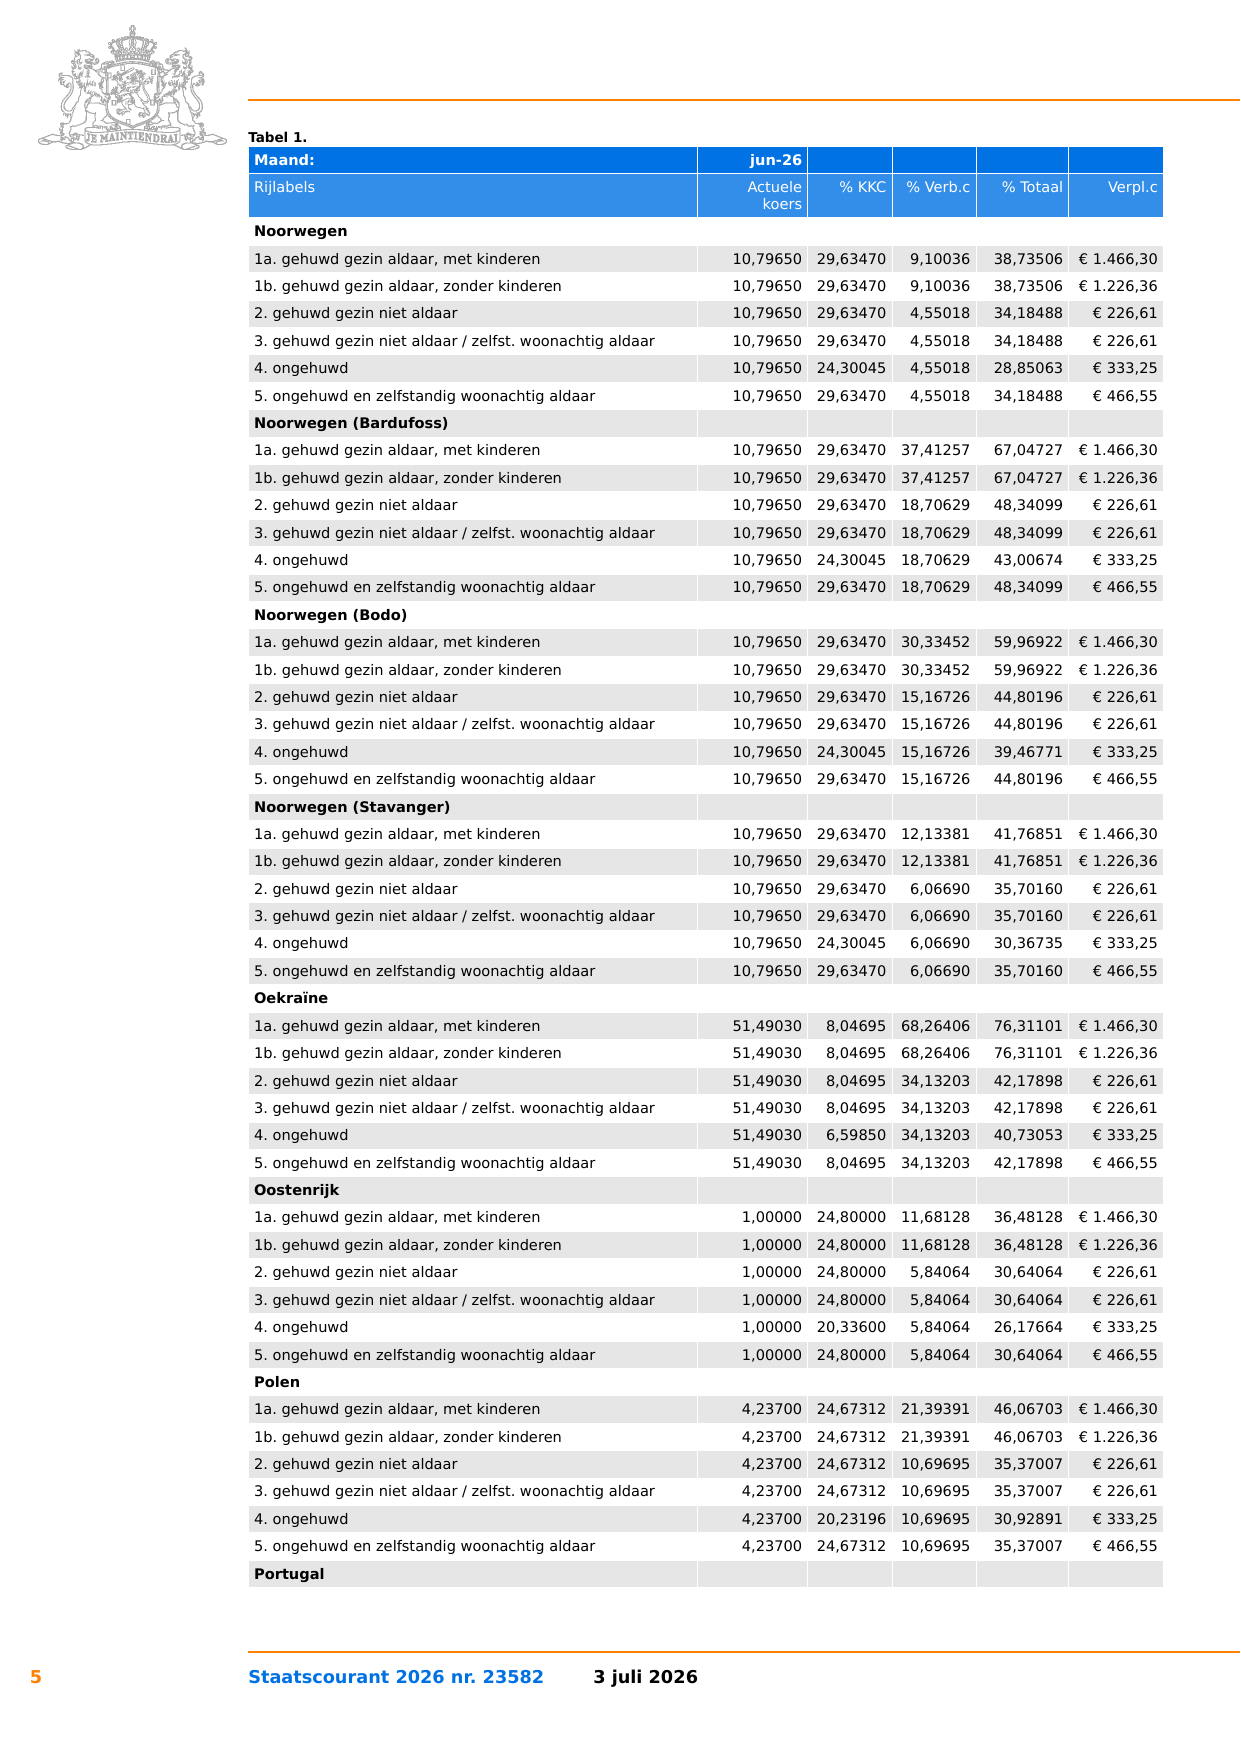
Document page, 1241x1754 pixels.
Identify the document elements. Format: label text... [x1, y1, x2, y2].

table_cell 8,04695 [808, 1040, 892, 1067]
table_cell 10,79650 [698, 465, 807, 491]
table_cell 4,23700 [698, 1534, 807, 1560]
table_cell 15,16726 [893, 684, 976, 711]
table_cell % KKC [808, 174, 892, 217]
table_cell 3. gehuwd gezin niet aldaar / zelfst. woonachtig aldaar [249, 712, 697, 738]
table_cell 10,79650 [698, 657, 807, 683]
table_cell 2. gehuwd gezin niet aldaar [249, 1451, 697, 1478]
table_cell 34,18488 [977, 383, 1068, 409]
table_cell [893, 1561, 976, 1587]
table_cell 29,63470 [808, 438, 892, 464]
table_cell 68,26406 [893, 1040, 976, 1067]
table_cell € 226,61 [1069, 1095, 1163, 1121]
table_cell 30,64064 [977, 1287, 1068, 1313]
table_cell € 1.466,30 [1069, 1013, 1163, 1039]
table_cell 37,41257 [893, 438, 976, 464]
table_cell 30,64064 [977, 1260, 1068, 1286]
table_cell 5,84064 [893, 1287, 976, 1313]
table_cell [808, 1177, 892, 1204]
table_cell 10,79650 [698, 273, 807, 299]
table_cell 24,80000 [808, 1287, 892, 1313]
table_cell 10,79650 [698, 766, 807, 793]
table_cell [698, 986, 807, 1012]
table_cell € 466,55 [1069, 1342, 1163, 1368]
table_cell 29,63470 [808, 493, 892, 519]
table_cell € 226,61 [1069, 493, 1163, 519]
table_cell % Totaal [977, 174, 1068, 217]
table_cell 29,63470 [808, 465, 892, 491]
table_cell 30,36735 [977, 931, 1068, 957]
table_cell 24,67312 [808, 1424, 892, 1450]
table_cell [893, 1369, 976, 1395]
table_cell 24,67312 [808, 1451, 892, 1478]
table_cell Rijlabels [249, 174, 697, 217]
table_cell € 226,61 [1069, 712, 1163, 738]
table_cell 8,04695 [808, 1150, 892, 1176]
table_cell 41,76851 [977, 849, 1068, 875]
table_cell 4. ongehuwd [249, 739, 697, 765]
table_cell 24,80000 [808, 1260, 892, 1286]
table_cell 5. ongehuwd en zelfstandig woonachtig aldaar [249, 575, 697, 601]
table_cell [808, 1369, 892, 1395]
table_cell 29,63470 [808, 273, 892, 299]
table_cell 3. gehuwd gezin niet aldaar / zelfst. woonachtig aldaar [249, 903, 697, 930]
table_cell 10,79650 [698, 849, 807, 875]
table_cell 10,79650 [698, 876, 807, 902]
table_cell 51,49030 [698, 1095, 807, 1121]
table_cell € 333,25 [1069, 355, 1163, 382]
table_cell 5. ongehuwd en zelfstandig woonachtig aldaar [249, 1534, 697, 1560]
table_cell 46,06703 [977, 1424, 1068, 1450]
table_cell 59,96922 [977, 629, 1068, 656]
table_cell 4,23700 [698, 1479, 807, 1505]
table_cell € 333,25 [1069, 1123, 1163, 1149]
table_header Tabel 1. [248, 130, 1163, 146]
table_cell 10,79650 [698, 246, 807, 272]
table_cell 18,70629 [893, 520, 976, 546]
table_cell 42,17898 [977, 1068, 1068, 1094]
table_cell 36,48128 [977, 1205, 1068, 1231]
table_cell 2. gehuwd gezin niet aldaar [249, 1260, 697, 1286]
table_cell [893, 1177, 976, 1204]
table_cell 34,13203 [893, 1150, 976, 1176]
table_cell € 1.466,30 [1069, 821, 1163, 847]
table_cell Noorwegen (Bardufoss) [249, 410, 697, 437]
table_cell 10,79650 [698, 821, 807, 847]
table_cell 12,13381 [893, 821, 976, 847]
table_cell 24,67312 [808, 1396, 892, 1423]
table_cell 3. gehuwd gezin niet aldaar / zelfst. woonachtig aldaar [249, 1095, 697, 1121]
table_cell 5,84064 [893, 1314, 976, 1341]
table_cell [698, 410, 807, 437]
table_cell 34,18488 [977, 301, 1068, 327]
table_cell 8,04695 [808, 1068, 892, 1094]
table_cell 1b. gehuwd gezin aldaar, zonder kinderen [249, 849, 697, 875]
table_cell 24,80000 [808, 1232, 892, 1258]
table_cell € 226,61 [1069, 1451, 1163, 1478]
table_cell 8,04695 [808, 1013, 892, 1039]
table_cell 21,39391 [893, 1396, 976, 1423]
table_cell [808, 410, 892, 437]
table_cell [977, 219, 1068, 245]
picture [38, 25, 227, 150]
table_cell 5. ongehuwd en zelfstandig woonachtig aldaar [249, 1150, 697, 1176]
table_cell 29,63470 [808, 383, 892, 409]
table_cell 15,16726 [893, 712, 976, 738]
table_cell Maand: [249, 147, 697, 173]
table_cell € 1.466,30 [1069, 1205, 1163, 1231]
table_cell 24,67312 [808, 1534, 892, 1560]
table_cell 37,41257 [893, 465, 976, 491]
table_cell 10,79650 [698, 438, 807, 464]
table_cell 4,23700 [698, 1506, 807, 1532]
table_cell 10,79650 [698, 684, 807, 711]
table_cell € 333,25 [1069, 931, 1163, 957]
table_cell 1b. gehuwd gezin aldaar, zonder kinderen [249, 273, 697, 299]
table_cell 12,13381 [893, 849, 976, 875]
table_cell [977, 794, 1068, 820]
table_cell Polen [249, 1369, 697, 1395]
table_cell 5. ongehuwd en zelfstandig woonachtig aldaar [249, 1342, 697, 1368]
table_cell 4,23700 [698, 1451, 807, 1478]
table_cell 5. ongehuwd en zelfstandig woonachtig aldaar [249, 766, 697, 793]
table_cell 15,16726 [893, 739, 976, 765]
table_cell [1069, 794, 1163, 820]
table_cell 2. gehuwd gezin niet aldaar [249, 684, 697, 711]
table_cell 36,48128 [977, 1232, 1068, 1258]
table_cell 76,31101 [977, 1013, 1068, 1039]
table_cell 39,46771 [977, 739, 1068, 765]
table_cell [698, 1177, 807, 1204]
table_cell [1069, 147, 1163, 173]
table_cell 10,69695 [893, 1451, 976, 1478]
table_cell 34,13203 [893, 1068, 976, 1094]
table_cell 4,55018 [893, 301, 976, 327]
table_cell 30,33452 [893, 657, 976, 683]
table_cell [893, 147, 976, 173]
table_cell 41,76851 [977, 821, 1068, 847]
table_cell 10,79650 [698, 547, 807, 573]
table_cell € 333,25 [1069, 1506, 1163, 1532]
table_cell 2. gehuwd gezin niet aldaar [249, 493, 697, 519]
table_cell 3. gehuwd gezin niet aldaar / zelfst. woonachtig aldaar [249, 1287, 697, 1313]
table_cell 4. ongehuwd [249, 1123, 697, 1149]
table_cell 59,96922 [977, 657, 1068, 683]
table_cell 4,55018 [893, 328, 976, 354]
table_cell 10,79650 [698, 903, 807, 930]
table_cell 10,79650 [698, 328, 807, 354]
table_cell 76,31101 [977, 1040, 1068, 1067]
table_cell 1a. gehuwd gezin aldaar, met kinderen [249, 1396, 697, 1423]
table_cell 68,26406 [893, 1013, 976, 1039]
table_cell 29,63470 [808, 766, 892, 793]
table_cell 1,00000 [698, 1287, 807, 1313]
table_cell [1069, 1561, 1163, 1587]
table_cell 4. ongehuwd [249, 355, 697, 382]
table_cell 35,70160 [977, 958, 1068, 984]
table_cell € 1.226,36 [1069, 1424, 1163, 1450]
table_cell 10,79650 [698, 931, 807, 957]
table_cell € 333,25 [1069, 1314, 1163, 1341]
table_cell € 226,61 [1069, 903, 1163, 930]
table_cell 29,63470 [808, 575, 892, 601]
table_cell € 1.466,30 [1069, 246, 1163, 272]
table_cell 4,23700 [698, 1396, 807, 1423]
table_cell 35,70160 [977, 876, 1068, 902]
table_cell 29,63470 [808, 657, 892, 683]
table_cell 21,39391 [893, 1424, 976, 1450]
table_cell 10,79650 [698, 712, 807, 738]
table_cell 29,63470 [808, 520, 892, 546]
table_cell [977, 1177, 1068, 1204]
table_cell 35,37007 [977, 1534, 1068, 1560]
table_cell 35,37007 [977, 1451, 1068, 1478]
table_cell [808, 147, 892, 173]
table_cell [808, 1561, 892, 1587]
table_cell 6,06690 [893, 903, 976, 930]
table_cell 8,04695 [808, 1095, 892, 1121]
table_cell 29,63470 [808, 629, 892, 656]
table_cell 1b. gehuwd gezin aldaar, zonder kinderen [249, 465, 697, 491]
table_cell 24,80000 [808, 1205, 892, 1231]
table_cell 26,17664 [977, 1314, 1068, 1341]
table_cell 51,49030 [698, 1123, 807, 1149]
table_cell [893, 602, 976, 628]
table_cell € 466,55 [1069, 575, 1163, 601]
table_cell 2. gehuwd gezin niet aldaar [249, 876, 697, 902]
table_cell 44,80196 [977, 712, 1068, 738]
table_cell 6,06690 [893, 931, 976, 957]
table_cell 38,73506 [977, 246, 1068, 272]
table_cell [977, 1561, 1068, 1587]
table_cell 48,34099 [977, 520, 1068, 546]
table_cell 44,80196 [977, 766, 1068, 793]
table_cell 6,06690 [893, 876, 976, 902]
table_cell 1,00000 [698, 1205, 807, 1231]
table_cell 24,67312 [808, 1479, 892, 1505]
table_cell 20,33600 [808, 1314, 892, 1341]
table_cell [698, 219, 807, 245]
table_cell [893, 986, 976, 1012]
table_cell 29,63470 [808, 328, 892, 354]
table_cell 1b. gehuwd gezin aldaar, zonder kinderen [249, 1424, 697, 1450]
table_cell 9,10036 [893, 273, 976, 299]
table_cell € 333,25 [1069, 739, 1163, 765]
table_cell € 226,61 [1069, 1260, 1163, 1286]
table_cell [808, 602, 892, 628]
table_cell 30,33452 [893, 629, 976, 656]
table_cell 18,70629 [893, 547, 976, 573]
table_cell € 226,61 [1069, 1479, 1163, 1505]
table_cell 38,73506 [977, 273, 1068, 299]
table_cell [698, 602, 807, 628]
table_cell [698, 794, 807, 820]
table_cell 1a. gehuwd gezin aldaar, met kinderen [249, 438, 697, 464]
table_cell 4,23700 [698, 1424, 807, 1450]
table_cell [1069, 602, 1163, 628]
table_cell € 1.226,36 [1069, 273, 1163, 299]
table_cell 24,30045 [808, 355, 892, 382]
table_cell 10,69695 [893, 1506, 976, 1532]
table_cell € 1.466,30 [1069, 438, 1163, 464]
table_cell Oekraïne [249, 986, 697, 1012]
table_cell [893, 794, 976, 820]
table_cell 42,17898 [977, 1095, 1068, 1121]
table_cell € 1.226,36 [1069, 1040, 1163, 1067]
table_cell 34,18488 [977, 328, 1068, 354]
table_cell 29,63470 [808, 849, 892, 875]
table_cell 5. ongehuwd en zelfstandig woonachtig aldaar [249, 958, 697, 984]
table_cell 4. ongehuwd [249, 931, 697, 957]
table_cell [977, 1369, 1068, 1395]
table_cell 5,84064 [893, 1260, 976, 1286]
table_cell 34,13203 [893, 1095, 976, 1121]
table_cell [1069, 1177, 1163, 1204]
table_cell € 226,61 [1069, 1068, 1163, 1094]
table_cell Actuele koers [698, 174, 807, 217]
table_cell € 226,61 [1069, 328, 1163, 354]
table_cell 10,79650 [698, 355, 807, 382]
table_cell [977, 147, 1068, 173]
table_cell 10,69695 [893, 1534, 976, 1560]
table_cell 10,79650 [698, 301, 807, 327]
table_cell 10,79650 [698, 493, 807, 519]
table_cell 28,85063 [977, 355, 1068, 382]
table_cell 1b. gehuwd gezin aldaar, zonder kinderen [249, 1040, 697, 1067]
table_cell € 466,55 [1069, 958, 1163, 984]
table_cell 5,84064 [893, 1342, 976, 1368]
table_cell 29,63470 [808, 958, 892, 984]
table_cell € 226,61 [1069, 301, 1163, 327]
table_cell 4. ongehuwd [249, 547, 697, 573]
table_cell 43,00674 [977, 547, 1068, 573]
table_cell 48,34099 [977, 493, 1068, 519]
table_cell 15,16726 [893, 766, 976, 793]
table_cell 3. gehuwd gezin niet aldaar / zelfst. woonachtig aldaar [249, 328, 697, 354]
table_cell 24,30045 [808, 547, 892, 573]
table_cell [893, 219, 976, 245]
table_cell [808, 794, 892, 820]
table_cell € 466,55 [1069, 1150, 1163, 1176]
table_cell 3. gehuwd gezin niet aldaar / zelfst. woonachtig aldaar [249, 1479, 697, 1505]
table_cell Noorwegen (Bodo) [249, 602, 697, 628]
table_cell 29,63470 [808, 876, 892, 902]
table_cell € 1.226,36 [1069, 1232, 1163, 1258]
table_cell 48,34099 [977, 575, 1068, 601]
table_cell 20,23196 [808, 1506, 892, 1532]
table_cell 4,55018 [893, 383, 976, 409]
table_cell € 226,61 [1069, 876, 1163, 902]
table_cell 2. gehuwd gezin niet aldaar [249, 301, 697, 327]
table_cell 1b. gehuwd gezin aldaar, zonder kinderen [249, 657, 697, 683]
table_cell Noorwegen (Stavanger) [249, 794, 697, 820]
table_cell 46,06703 [977, 1396, 1068, 1423]
table_cell € 226,61 [1069, 684, 1163, 711]
table_cell 4. ongehuwd [249, 1314, 697, 1341]
table_cell 67,04727 [977, 438, 1068, 464]
table_cell € 1.226,36 [1069, 657, 1163, 683]
table_cell 10,69695 [893, 1479, 976, 1505]
table_cell 1a. gehuwd gezin aldaar, met kinderen [249, 629, 697, 656]
table_cell 30,92891 [977, 1506, 1068, 1532]
table_cell € 1.466,30 [1069, 629, 1163, 656]
table_cell 29,63470 [808, 684, 892, 711]
table_cell Oostenrijk [249, 1177, 697, 1204]
table_cell 35,70160 [977, 903, 1068, 930]
table_cell 51,49030 [698, 1068, 807, 1094]
table_cell 18,70629 [893, 575, 976, 601]
table_cell 29,63470 [808, 301, 892, 327]
table_cell [1069, 410, 1163, 437]
table_cell 6,06690 [893, 958, 976, 984]
table_cell € 466,55 [1069, 383, 1163, 409]
table_cell 1a. gehuwd gezin aldaar, met kinderen [249, 1013, 697, 1039]
table_cell 10,79650 [698, 629, 807, 656]
table_cell 51,49030 [698, 1013, 807, 1039]
table_cell [977, 602, 1068, 628]
table_cell 1,00000 [698, 1232, 807, 1258]
table_cell [808, 986, 892, 1012]
table_cell 29,63470 [808, 712, 892, 738]
table_cell 24,30045 [808, 739, 892, 765]
table_cell [808, 219, 892, 245]
table_cell € 226,61 [1069, 520, 1163, 546]
table_cell 6,59850 [808, 1123, 892, 1149]
table_cell 42,17898 [977, 1150, 1068, 1176]
table_cell 35,37007 [977, 1479, 1068, 1505]
table_cell 9,10036 [893, 246, 976, 272]
table_cell 51,49030 [698, 1150, 807, 1176]
table_cell 1a. gehuwd gezin aldaar, met kinderen [249, 1205, 697, 1231]
table_cell 24,30045 [808, 931, 892, 957]
table_cell 51,49030 [698, 1040, 807, 1067]
table_cell 2. gehuwd gezin niet aldaar [249, 1068, 697, 1094]
table_cell € 466,55 [1069, 766, 1163, 793]
table_cell € 1.226,36 [1069, 465, 1163, 491]
table_cell 67,04727 [977, 465, 1068, 491]
table_cell [893, 410, 976, 437]
table_cell 5. ongehuwd en zelfstandig woonachtig aldaar [249, 383, 697, 409]
table_cell Noorwegen [249, 219, 697, 245]
table_cell 30,64064 [977, 1342, 1068, 1368]
table_cell 1,00000 [698, 1314, 807, 1341]
table_cell 4,55018 [893, 355, 976, 382]
table_cell [977, 986, 1068, 1012]
table_cell [698, 1561, 807, 1587]
table_cell [977, 410, 1068, 437]
table_cell Portugal [249, 1561, 697, 1587]
table_cell € 333,25 [1069, 547, 1163, 573]
table_cell jun-26 [698, 147, 807, 173]
table_cell % Verb.c [893, 174, 976, 217]
table_cell 11,68128 [893, 1205, 976, 1231]
table_cell Verpl.c [1069, 174, 1163, 217]
table_cell 10,79650 [698, 739, 807, 765]
table_cell 10,79650 [698, 520, 807, 546]
table_cell [698, 1369, 807, 1395]
table_cell [1069, 1369, 1163, 1395]
table_cell 10,79650 [698, 383, 807, 409]
table_cell € 1.226,36 [1069, 849, 1163, 875]
table_cell 18,70629 [893, 493, 976, 519]
table_cell € 226,61 [1069, 1287, 1163, 1313]
table_cell 34,13203 [893, 1123, 976, 1149]
table_cell 1a. gehuwd gezin aldaar, met kinderen [249, 246, 697, 272]
table_cell [1069, 219, 1163, 245]
table_cell 3. gehuwd gezin niet aldaar / zelfst. woonachtig aldaar [249, 520, 697, 546]
table_cell 11,68128 [893, 1232, 976, 1258]
table_cell 44,80196 [977, 684, 1068, 711]
table_cell 40,73053 [977, 1123, 1068, 1149]
table_cell 1b. gehuwd gezin aldaar, zonder kinderen [249, 1232, 697, 1258]
table_cell 29,63470 [808, 821, 892, 847]
table_cell 1,00000 [698, 1260, 807, 1286]
table_cell 24,80000 [808, 1342, 892, 1368]
table_cell [1069, 986, 1163, 1012]
table_cell € 1.466,30 [1069, 1396, 1163, 1423]
table_cell 4. ongehuwd [249, 1506, 697, 1532]
table_cell 29,63470 [808, 246, 892, 272]
table_cell 1a. gehuwd gezin aldaar, met kinderen [249, 821, 697, 847]
table_cell 1,00000 [698, 1342, 807, 1368]
table_cell € 466,55 [1069, 1534, 1163, 1560]
table_cell 10,79650 [698, 575, 807, 601]
table_cell 10,79650 [698, 958, 807, 984]
table_cell 29,63470 [808, 903, 892, 930]
